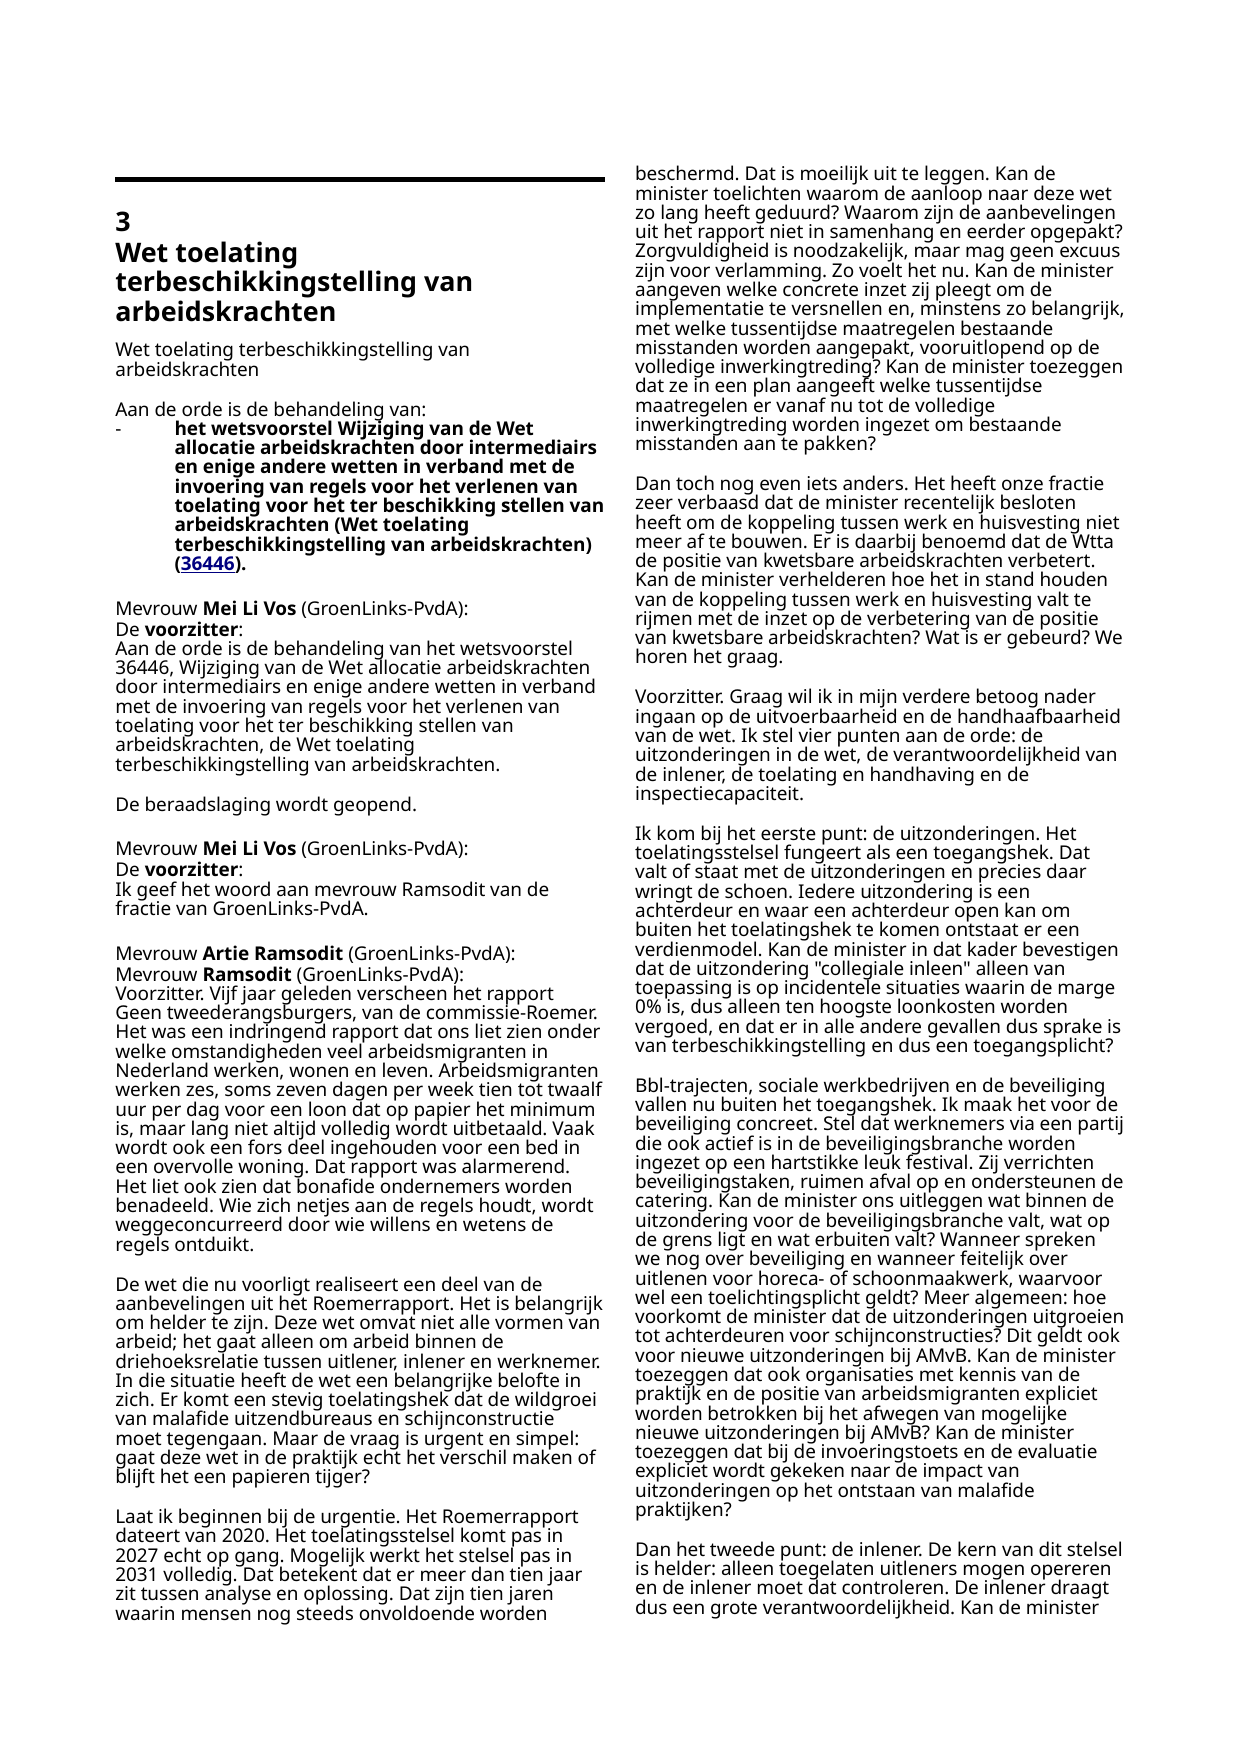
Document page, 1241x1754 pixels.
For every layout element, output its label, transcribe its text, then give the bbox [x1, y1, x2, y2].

text Mevrouw Artie Ramsodit (GroenLinks-PvdA): [115, 940, 605, 966]
text Ik geef het woord aan mevrouw Ramsodit van de fractie van GroenLinks-PvdA. [115, 881, 605, 919]
list het wetsvoorstel Wijziging van de Wet allocatie arbeidskrachten door intermediairs en enige andere wetten in verband met de invoering van regels voor het verlenen van toelating voor het ter beschikking stellen van arbeidskrachten (Wet toelating terbeschikkingstelling van arbeidskrachten) (36446). [115, 420, 605, 574]
text Voorzitter. Graag wil ik in mijn verdere betoog nader ingaan op de uitvoerbaarheid en de handhaafbaarheid van de wet. Ik stel vier punten aan de orde: de uitzonderingen in de wet, de verantwoordelijkheid van de inlener, de toelating en handhaving en de inspectiecapaciteit. [635, 688, 1125, 804]
text Dan toch nog even iets anders. Het heeft onze fractie zeer verbaasd dat de minister recentelijk besloten heeft om de koppeling tussen werk en huisvesting niet meer af te bouwen. Er is daarbij benoemd dat de Wtta de positie van kwetsbare arbeidskrachten verbetert. Kan de minister verhelderen hoe het in stand houden van de koppeling tussen werk en huisvesting valt te rijmen met de inzet op de verbetering van de positie van kwetsbare arbeidskrachten? Wat is er gebeurd? We horen het graag. [635, 475, 1125, 668]
text Aan de orde is de behandeling van: [115, 401, 605, 420]
text De voorzitter: [115, 861, 605, 881]
text De voorzitter: [115, 621, 605, 640]
text Dan het tweede punt: de inlener. De kern van dit stelsel is helder: alleen toegelaten uitleners mogen opereren en de inlener moet dat controleren. De inlener draagt dus een grote verantwoordelijkheid. Kan de minister [635, 1541, 1125, 1618]
text Mevrouw Mei Li Vos (GroenLinks-PvdA): [115, 595, 605, 621]
text Aan de orde is de behandeling van het wetsvoorstel 36446, Wijziging van de Wet allocatie arbeidskrachten door intermediairs en enige andere wetten in verband met de invoering van regels voor het verlenen van toelating voor het ter beschikking stellen van arbeidskrachten, de Wet toelating terbeschikkingstelling van arbeidskrachten. [115, 640, 605, 775]
text Laat ik beginnen bij de urgentie. Het Roemerrapport dateert van 2020. Het toelatingsstelsel komt pas in 2027 echt op gang. Mogelijk werkt het stelsel pas in 2031 volledig. Dat betekent dat er meer dan tien jaar zit tussen analyse en oplossing. Dat zijn tien jaren waarin mensen nog steeds onvoldoende worden [115, 1508, 605, 1624]
text De beraadslaging wordt geopend. [115, 796, 605, 815]
text Mevrouw Ramsodit (GroenLinks-PvdA): [115, 966, 605, 985]
text beschermd. Dat is moeilijk uit te leggen. Kan de minister toelichten waarom de aanloop naar deze wet zo lang heeft geduurd? Waarom zijn de aanbevelingen uit het rapport niet in samenhang en eerder opgepakt? Zorgvuldigheid is noodzakelijk, maar mag geen excuus zijn voor verlamming. Zo voelt het nu. Kan de minister aangeven welke concrete inzet zij pleegt om de implementatie te versnellen en, minstens zo belangrijk, met welke tussentijdse maatregelen bestaande misstanden worden aangepakt, vooruitlopend op de volledige inwerkingtreding? Kan de minister toezeggen dat ze in een plan aangeeft welke tussentijdse maatregelen er vanaf nu tot de volledige inwerkingtreding worden ingezet om bestaande misstanden aan te pakken? [635, 165, 1125, 454]
text Voorzitter. Vijf jaar geleden verscheen het rapport Geen tweederangsburgers, van de commissie-Roemer. Het was een indringend rapport dat ons liet zien onder welke omstandigheden veel arbeidsmigranten in Nederland werken, wonen en leven. Arbeidsmigranten werken zes, soms zeven dagen per week tien tot twaalf uur per dag voor een loon dat op papier het minimum is, maar lang niet altijd volledig wordt uitbetaald. Vaak wordt ook een fors deel ingehouden voor een bed in een overvolle woning. Dat rapport was alarmerend. Het liet ook zien dat bonafide ondernemers worden benadeeld. Wie zich netjes aan de regels houdt, wordt weggeconcurreerd door wie willens en wetens de regels ontduikt. [115, 985, 605, 1255]
text Ik kom bij het eerste punt: de uitzonderingen. Het toelatingsstelsel fungeert als een toegangshek. Dat valt of staat met de uitzonderingen en precies daar wringt de schoen. Iedere uitzondering is een achterdeur en waar een achterdeur open kan om buiten het toelatingshek te komen ontstaat er een verdienmodel. Kan de minister in dat kader bevestigen dat de uitzondering "collegiale inleen" alleen van toepassing is op incidentele situaties waarin de marge 0% is, dus alleen ten hoogste loonkosten worden vergoed, en dat er in alle andere gevallen dus sprake is van terbeschikkingstelling en dus een toegangsplicht? [635, 825, 1125, 1056]
text Wet toelating terbeschikkingstelling van arbeidskrachten [115, 239, 605, 341]
text De wet die nu voorligt realiseert een deel van de aanbevelingen uit het Roemerrapport. Het is belangrijk om helder te zijn. Deze wet omvat niet alle vormen van arbeid; het gaat alleen om arbeid binnen de driehoeksrelatie tussen uitlener, inlener en werknemer. In die situatie heeft de wet een belangrijke belofte in zich. Er komt een stevig toelatingshek dat de wildgroei van malafide uitzendbureaus en schijnconstructie moet tegengaan. Maar de vraag is urgent en simpel: gaat deze wet in de praktijk echt het verschil maken of blijft het een papieren tijger? [115, 1276, 605, 1487]
text Mevrouw Mei Li Vos (GroenLinks-PvdA): [115, 836, 605, 861]
text Wet toelating terbeschikkingstelling van arbeidskrachten [115, 341, 605, 380]
text Bbl-trajecten, sociale werkbedrijven en de beveiliging vallen nu buiten het toegangshek. Ik maak het voor de beveiliging concreet. Stel dat werknemers via een partij die ook actief is in de beveiligingsbranche worden ingezet op een hartstikke leuk festival. Zij verrichten beveiligingstaken, ruimen afval op en ondersteunen de catering. Kan de minister ons uitleggen wat binnen de uitzondering voor de beveiligingsbranche valt, wat op de grens ligt en wat erbuiten valt? Wanneer spreken we nog over beveiliging en wanneer feitelijk over uitlenen voor horeca- of schoonmaakwerk, waarvoor wel een toelichtingsplicht geldt? Meer algemeen: hoe voorkomt de minister dat de uitzonderingen uitgroeien tot achterdeuren voor schijnconstructies? Dit geldt ook voor nieuwe uitzonderingen bij AMvB. Kan de minister toezeggen dat ook organisaties met kennis van de praktijk en de positie van arbeidsmigranten expliciet worden betrokken bij het afwegen van mogelijke nieuwe uitzonderingen bij AMvB? Kan de minister toezeggen dat bij de invoeringstoets en de evaluatie expliciet wordt gekeken naar de impact van uitzonderingen op het ontstaan van malafide praktijken? [635, 1077, 1125, 1520]
text 3 [115, 203, 605, 239]
